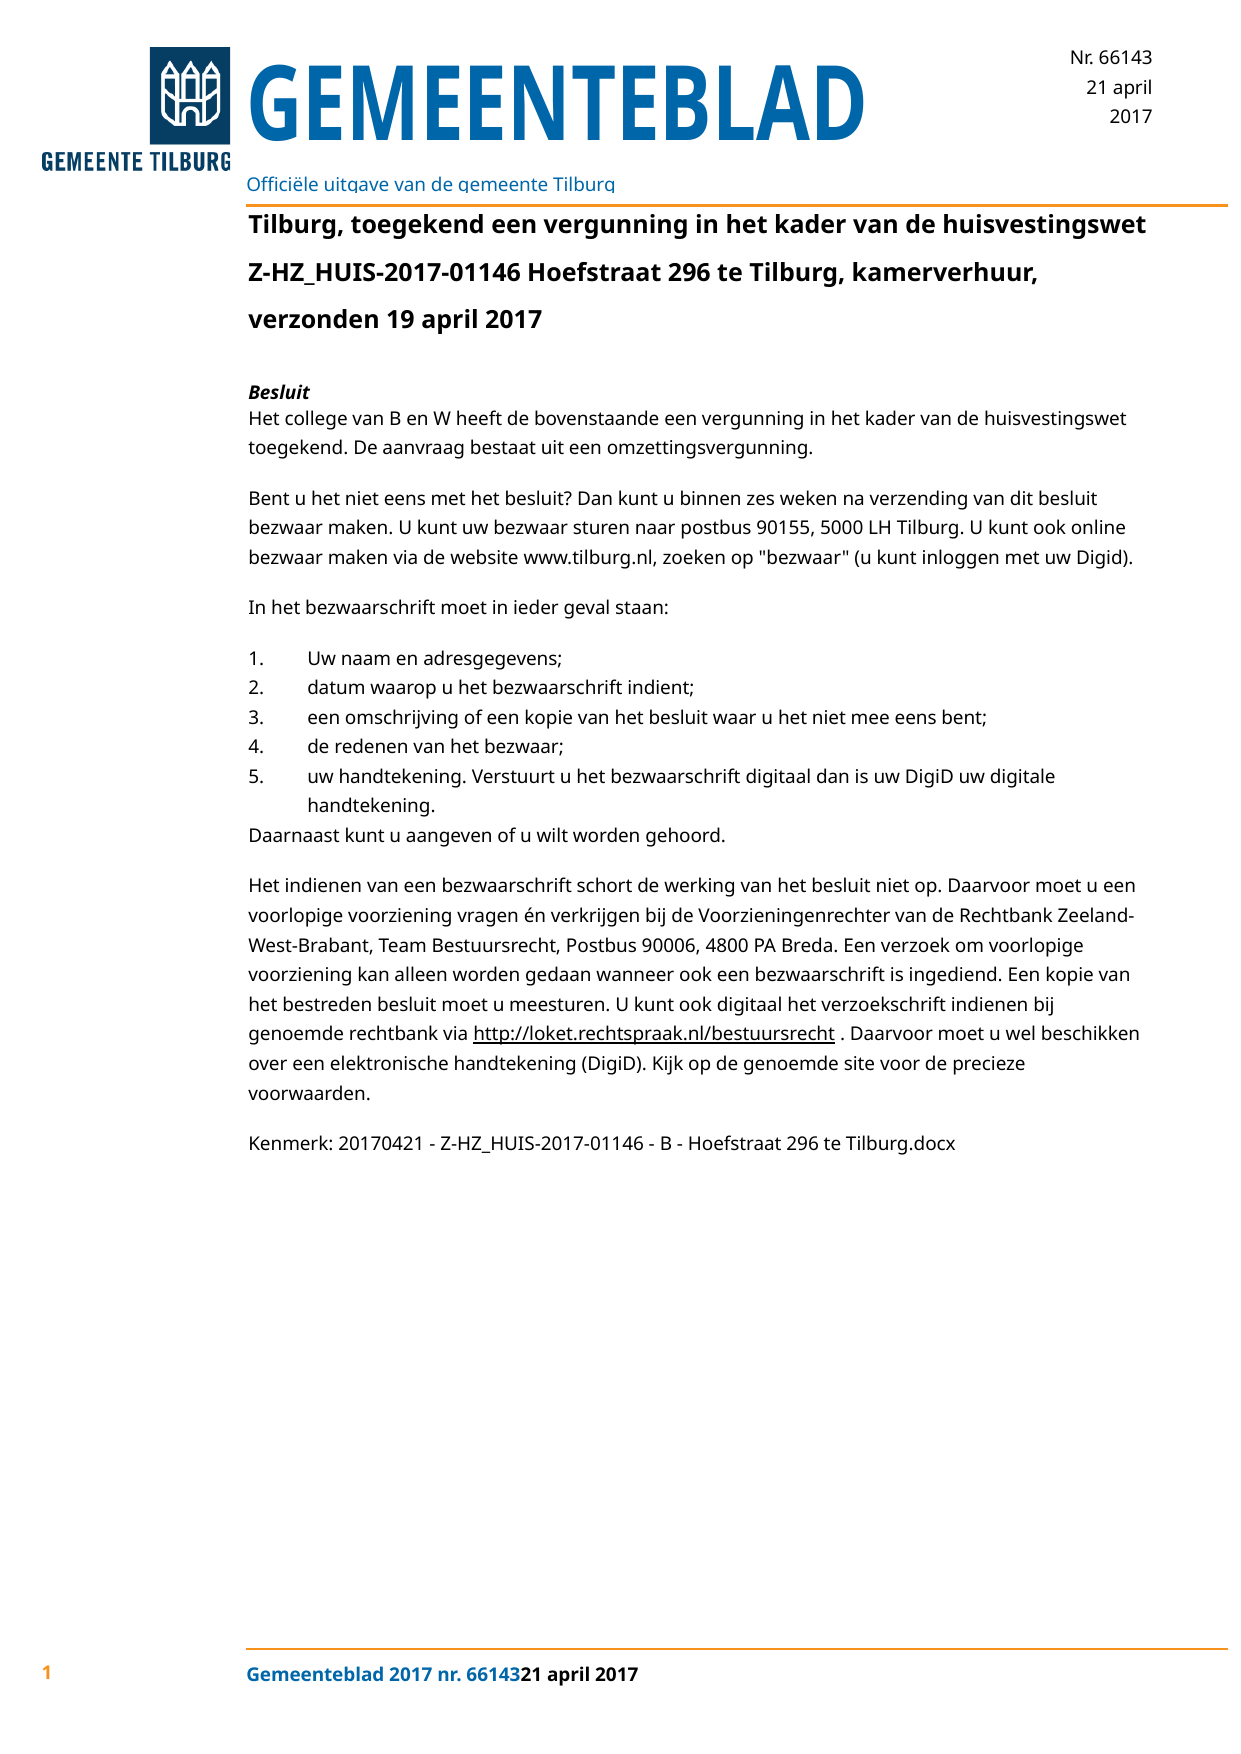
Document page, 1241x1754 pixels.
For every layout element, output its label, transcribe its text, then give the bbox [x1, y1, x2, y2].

text In het bezwaarschrift moet in ieder geval staan: [248, 594, 1152, 620]
list Uw naam en adresgegevens; [248, 645, 1152, 671]
text Het indienen van een bezwaarschrift schort de werking van het besluit niet op. Daarvoor moet u een voorlopige voorziening vragen én verkrijgen bij de Voorzieningenrechter van de Rechtbank Zeeland-West-Brabant, Team Bestuursrecht, Postbus 90006, 4800 PA Breda. Een verzoek om voorlopige voorziening kan alleen worden gedaan wanneer ook een bezwaarschrift is ingediend. Een kopie van het bestreden besluit moet u meesturen. U kunt ook digitaal het verzoekschrift indienen bij genoemde rechtbank via http://loket.rechtspraak.nl/bestuursrecht . Daarvoor moet u wel beschikken over een elektronische handtekening (DigiD). Kijk op de genoemde site voor de precieze voorwaarden. [248, 873, 1152, 1106]
text Bent u het niet eens met het besluit? Dan kunt u binnen zes weken na verzending van dit besluit bezwaar maken. U kunt uw bezwaar sturen naar postbus 90155, 5000 LH Tilburg. U kunt ook online bezwaar maken via de website www.tilburg.nl, zoeken op "bezwaar" (u kunt inloggen met uw Digid). [248, 485, 1152, 570]
list een omschrijving of een kopie van het besluit waar u het niet mee eens bent; [248, 704, 1152, 730]
list de redenen van het bezwaar; [248, 733, 1152, 759]
text Het college van B en W heeft de bovenstaande een vergunning in het kader van de huisvestingswet toegekend. De aanvraag bestaat uit een omzettingsvergunning. [248, 405, 1152, 460]
list datum waarop u het bezwaarschrift indient; [248, 674, 1152, 700]
picture [41, 47, 231, 172]
text Tilburg, toegekend een vergunning in het kader van de huisvestingswet Z-HZ_HUIS-2017-01146 Hoefstraat 296 te Tilburg, kamerverhuur, verzonden 19 april 2017 [248, 207, 1152, 336]
text Besluit [248, 379, 1152, 405]
list uw handtekening. Verstuurt u het bezwaarschrift digitaal dan is uw DigiD uw digitale handtekening. [248, 763, 1152, 818]
text Kenmerk: 20170421 - Z-HZ_HUIS-2017-01146 - B - Hoefstraat 296 te Tilburg.docx [248, 1130, 1152, 1156]
text Daarnaast kunt u aangeven of u wilt worden gehoord. [248, 822, 1152, 848]
